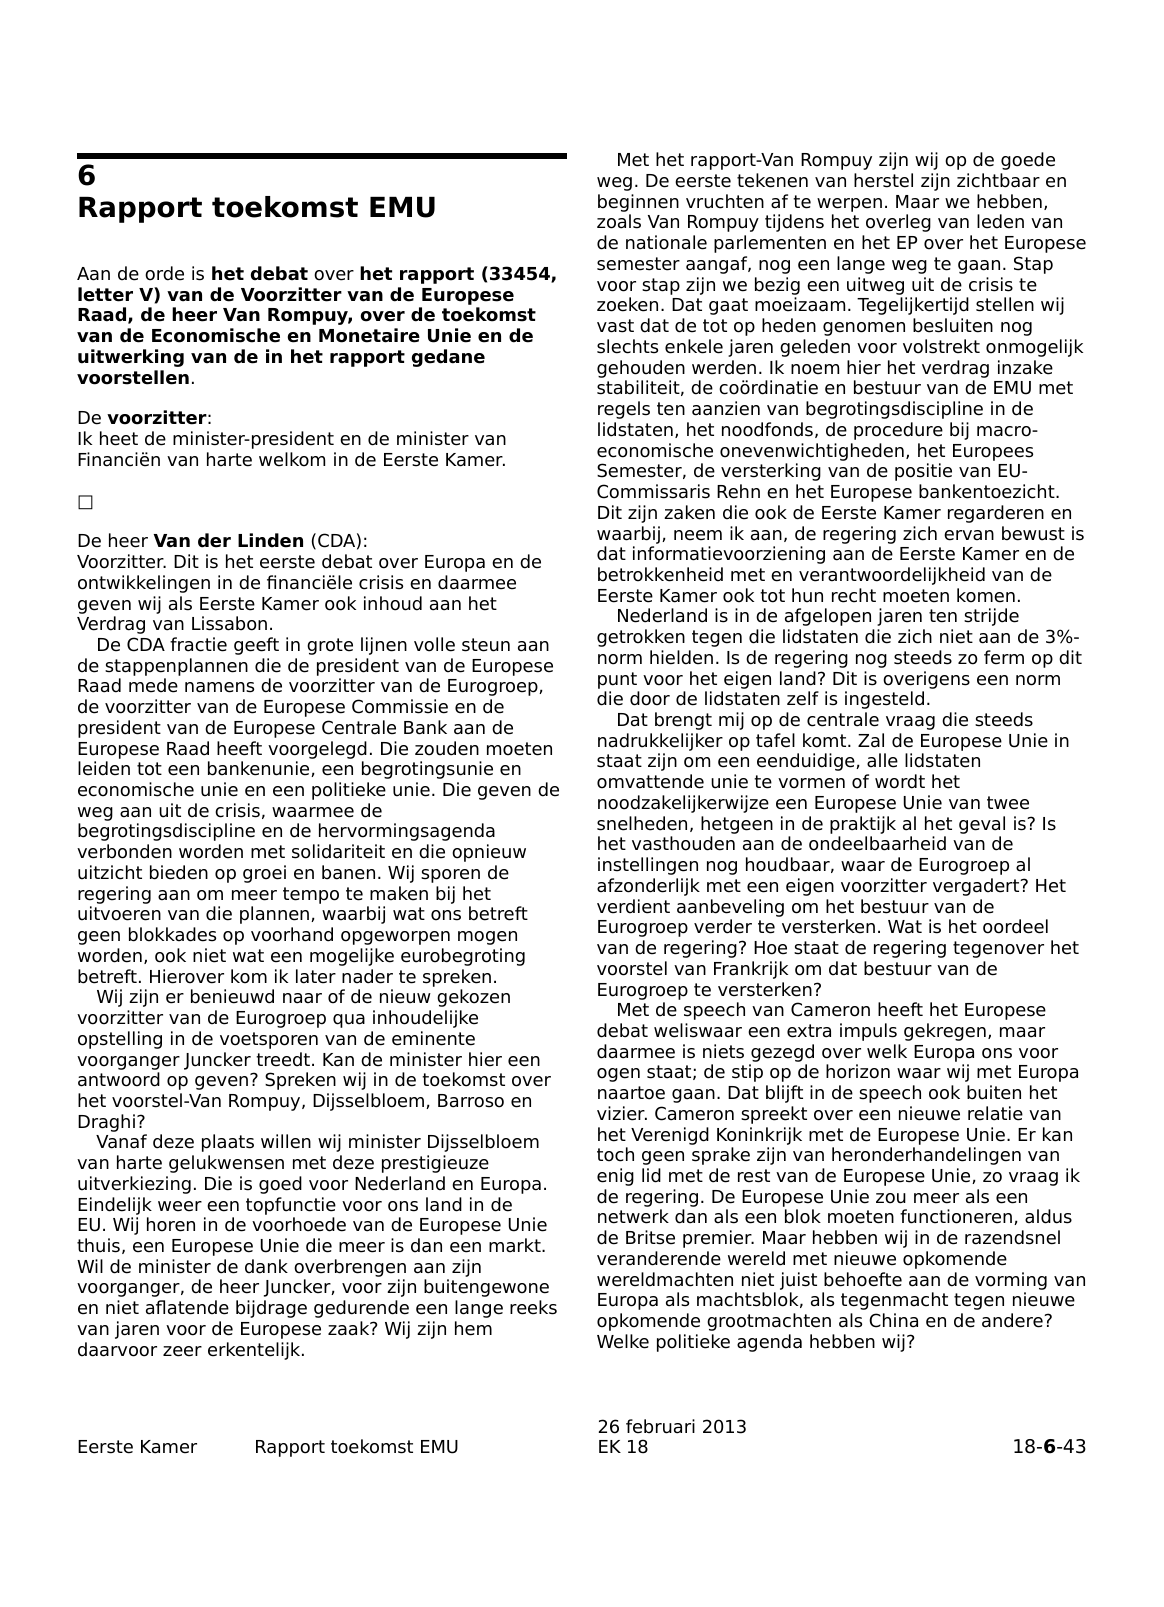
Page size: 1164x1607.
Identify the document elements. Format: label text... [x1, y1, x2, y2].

text De heer Van der Linden (CDA): [77, 531, 567, 552]
text De voorzitter: [77, 408, 567, 429]
text Ik heet de minister-president en de minister van Financiën van harte welkom in de Eerste Kamer. [77, 429, 567, 470]
text □ [77, 490, 567, 511]
text Met het rapport-Van Rompuy zijn wij op de goede weg. De eerste tekenen van herstel zijn zichtbaar en beginnen vruchten af te werpen. Maar we hebben, zoals Van Rompuy tijdens het overleg van leden van de nationale parlementen en het EP over het Europese semester aangaf, nog een lange weg te gaan. Stap voor stap zijn we bezig een uitweg uit de crisis te zoeken. Dat gaat moeizaam. Tegelijkertijd stellen wij vast dat de tot op heden genomen besluiten nog slechts enkele jaren geleden voor volstrekt onmogelijk gehouden werden. Ik noem hier het verdrag inzake stabiliteit, de coördinatie en bestuur van de EMU met regels ten aanzien van begrotingsdiscipline in de lidstaten, het noodfonds, de procedure bij macro-economische onevenwichtigheden, het Europees Semester, de versterking van de positie van EU-Commissaris Rehn en het Europese bankentoezicht. Dit zijn zaken die ook de Eerste Kamer regarderen en waarbij, neem ik aan, de regering zich ervan bewust is dat informatievoorziening aan de Eerste Kamer en de betrokkenheid met en verantwoordelijkheid van de Eerste Kamer ook tot hun recht moeten komen. [596, 150, 1087, 606]
text Dat brengt mij op de centrale vraag die steeds nadrukkelijker op tafel komt. Zal de Europese Unie in staat zijn om een eenduidige, alle lidstaten omvattende unie te vormen of wordt het noodzakelijkerwijze een Europese Unie van twee snelheden, hetgeen in de praktijk al het geval is? Is het vasthouden aan de ondeelbaarheid van de instellingen nog houdbaar, waar de Eurogroep al afzonderlijk met een eigen voorzitter vergadert? Het verdient aanbeveling om het bestuur van de Eurogroep verder te versterken. Wat is het oordeel van de regering? Hoe staat de regering tegenover het voorstel van Frankrijk om dat bestuur van de Eurogroep te versterken? [596, 710, 1087, 1000]
text Nederland is in de afgelopen jaren ten strijde getrokken tegen die lidstaten die zich niet aan de 3%-norm hielden. Is de regering nog steeds zo ferm op dit punt voor het eigen land? Dit is overigens een norm die door de lidstaten zelf is ingesteld. [596, 606, 1087, 710]
text Met de speech van Cameron heeft het Europese debat weliswaar een extra impuls gekregen, maar daarmee is niets gezegd over welk Europa ons voor ogen staat; de stip op de horizon waar wij met Europa naartoe gaan. Dat blijft in de speech ook buiten het vizier. Cameron spreekt over een nieuwe relatie van het Verenigd Koninkrijk met de Europese Unie. Er kan toch geen sprake zijn van heronderhandelingen van enig lid met de rest van de Europese Unie, zo vraag ik de regering. De Europese Unie zou meer als een netwerk dan als een blok moeten functioneren, aldus de Britse premier. Maar hebben wij in de razendsnel veranderende wereld met nieuwe opkomende wereldmachten niet juist behoefte aan de vorming van Europa als machtsblok, als tegenmacht tegen nieuwe opkomende grootmachten als China en de andere? Welke politieke agenda hebben wij? [596, 1000, 1087, 1352]
text Wij zijn er benieuwd naar of de nieuw gekozen voorzitter van de Eurogroep qua inhoudelijke opstelling in de voetsporen van de eminente voorganger Juncker treedt. Kan de minister hier een antwoord op geven? Spreken wij in de toekomst over het voorstel-Van Rompuy, Dijsselbloem, Barroso en Draghi? [77, 987, 567, 1132]
title 6 Rapport toekomst EMU [77, 159, 567, 224]
text De CDA fractie geeft in grote lijnen volle steun aan de stappenplannen die de president van de Europese Raad mede namens de voorzitter van de Eurogroep, de voorzitter van de Europese Commissie en de president van de Europese Centrale Bank aan de Europese Raad heeft voorgelegd. Die zouden moeten leiden tot een bankenunie, een begrotingsunie en economische unie en een politieke unie. Die geven de weg aan uit de crisis, waarmee de begrotingsdiscipline en de hervormingsagenda verbonden worden met solidariteit en die opnieuw uitzicht bieden op groei en banen. Wij sporen de regering aan om meer tempo te maken bij het uitvoeren van die plannen, waarbij wat ons betreft geen blokkades op voorhand opgeworpen mogen worden, ook niet wat een mogelijke eurobegroting betreft. Hierover kom ik later nader te spreken. [77, 635, 567, 987]
text Voorzitter. Dit is het eerste debat over Europa en de ontwikkelingen in de financiële crisis en daarmee geven wij als Eerste Kamer ook inhoud aan het Verdrag van Lissabon. [77, 552, 567, 635]
text Vanaf deze plaats willen wij minister Dijsselbloem van harte gelukwensen met deze prestigieuze uitverkiezing. Die is goed voor Nederland en Europa. Eindelijk weer een topfunctie voor ons land in de EU. Wij horen in de voorhoede van de Europese Unie thuis, een Europese Unie die meer is dan een markt. Wil de minister de dank overbrengen aan zijn voorganger, de heer Juncker, voor zijn buitengewone en niet aflatende bijdrage gedurende een lange reeks van jaren voor de Europese zaak? Wij zijn hem daarvoor zeer erkentelijk. [77, 1132, 567, 1360]
text Aan de orde is het debat over het rapport (33454, letter V) van de Voorzitter van de Europese Raad, de heer Van Rompuy, over de toekomst van de Economische en Monetaire Unie en de uitwerking van de in het rapport gedane voorstellen. [77, 264, 567, 388]
